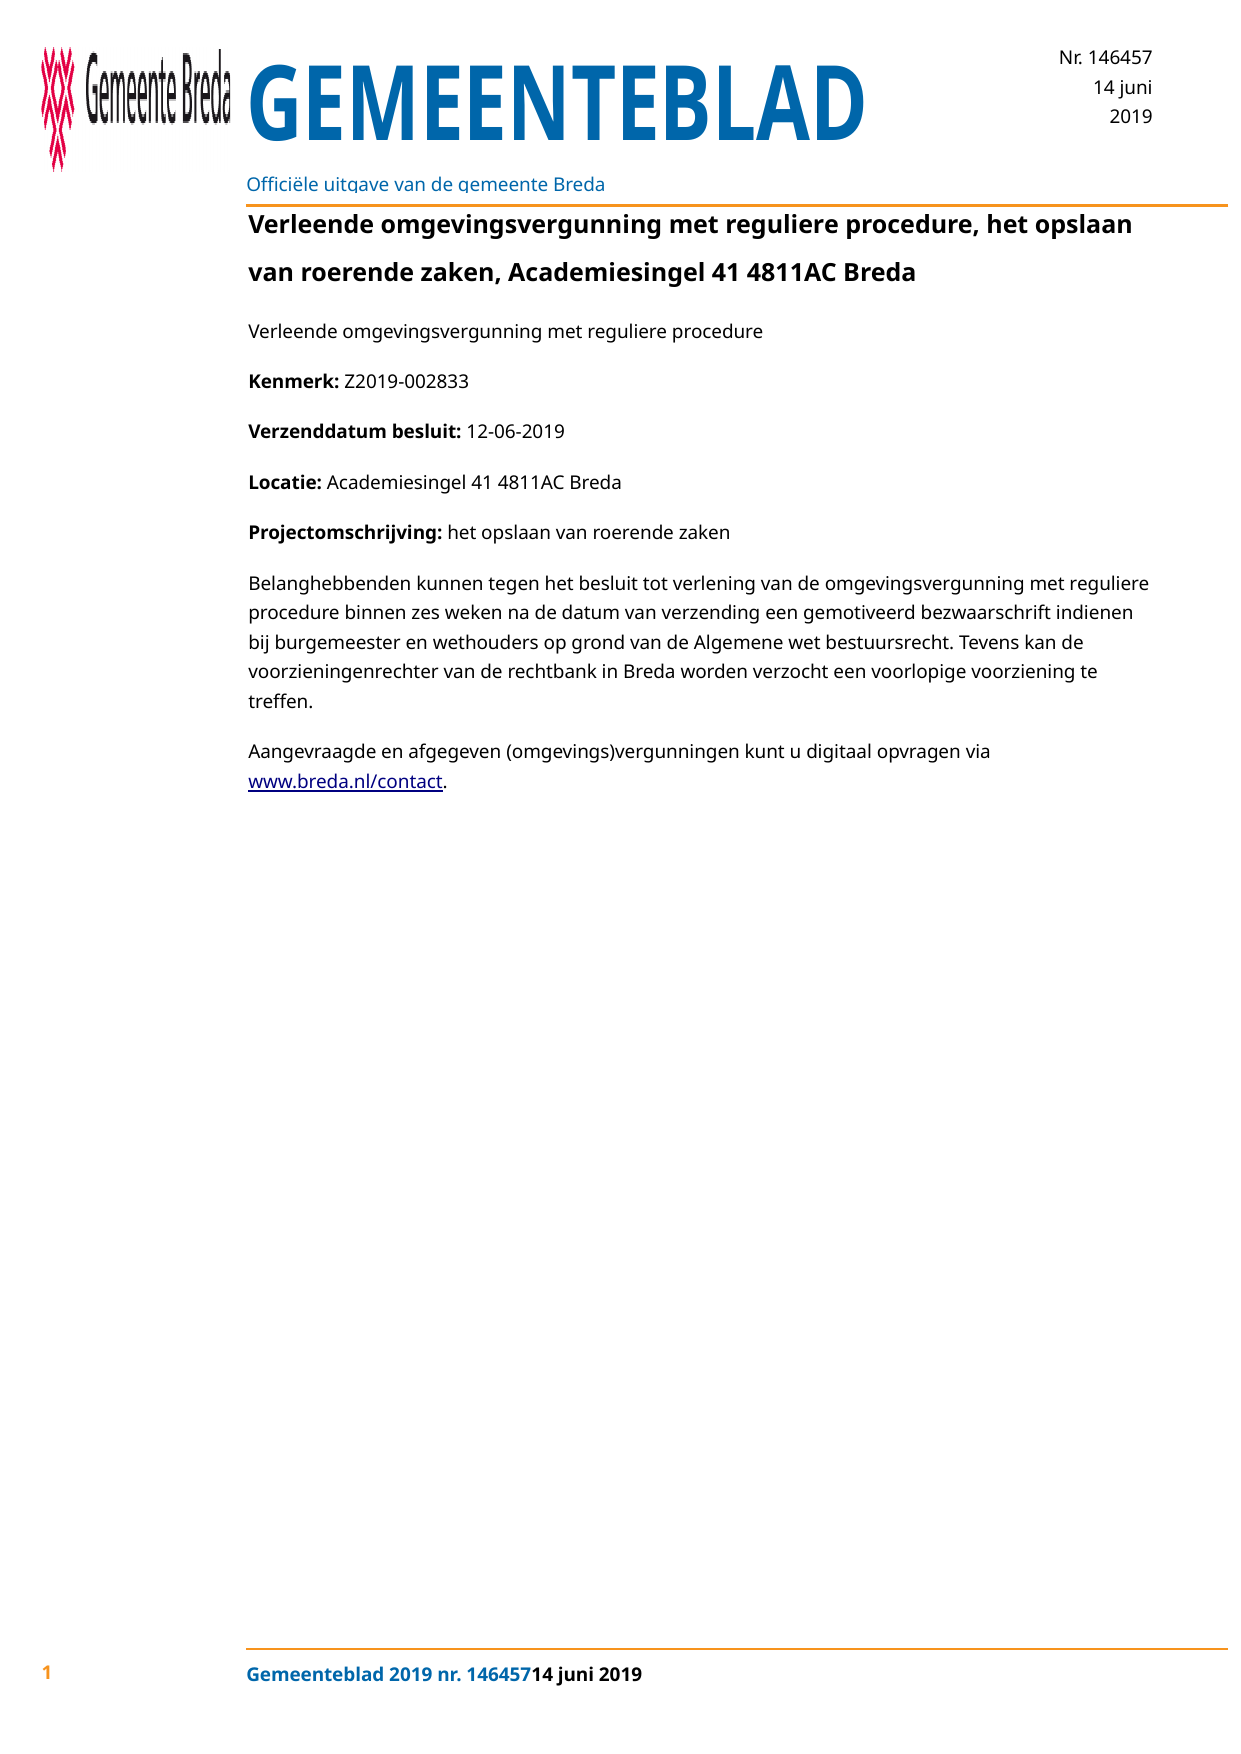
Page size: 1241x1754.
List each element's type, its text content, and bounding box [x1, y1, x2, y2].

picture [41, 47, 231, 172]
text Aangevraagde en afgegeven (omgevings)vergunningen kunt u digitaal opvragen via www.breda.nl/contact. [248, 739, 1152, 794]
text Verleende omgevingsvergunning met reguliere procedure, het opslaan van roerende zaken, Academiesingel 41 4811AC Breda [248, 207, 1152, 288]
text Projectomschrijving: het opslaan van roerende zaken [248, 519, 1152, 545]
text Verleende omgevingsvergunning met reguliere procedure [248, 318, 1152, 344]
text Verzenddatum besluit: 12-06-2019 [248, 419, 1152, 444]
text Kenmerk: Z2019-002833 [248, 368, 1152, 394]
text Locatie: Academiesingel 41 4811AC Breda [248, 469, 1152, 495]
text Belanghebbenden kunnen tegen het besluit tot verlening van de omgevingsvergunning met reguliere procedure binnen zes weken na de datum van verzending een gemotiveerd bezwaarschrift indienen bij burgemeester en wethouders op grond van de Algemene wet bestuursrecht. Tevens kan de voorzieningenrechter van de rechtbank in Breda worden verzocht een voorlopige voorziening te treffen. [248, 570, 1152, 714]
